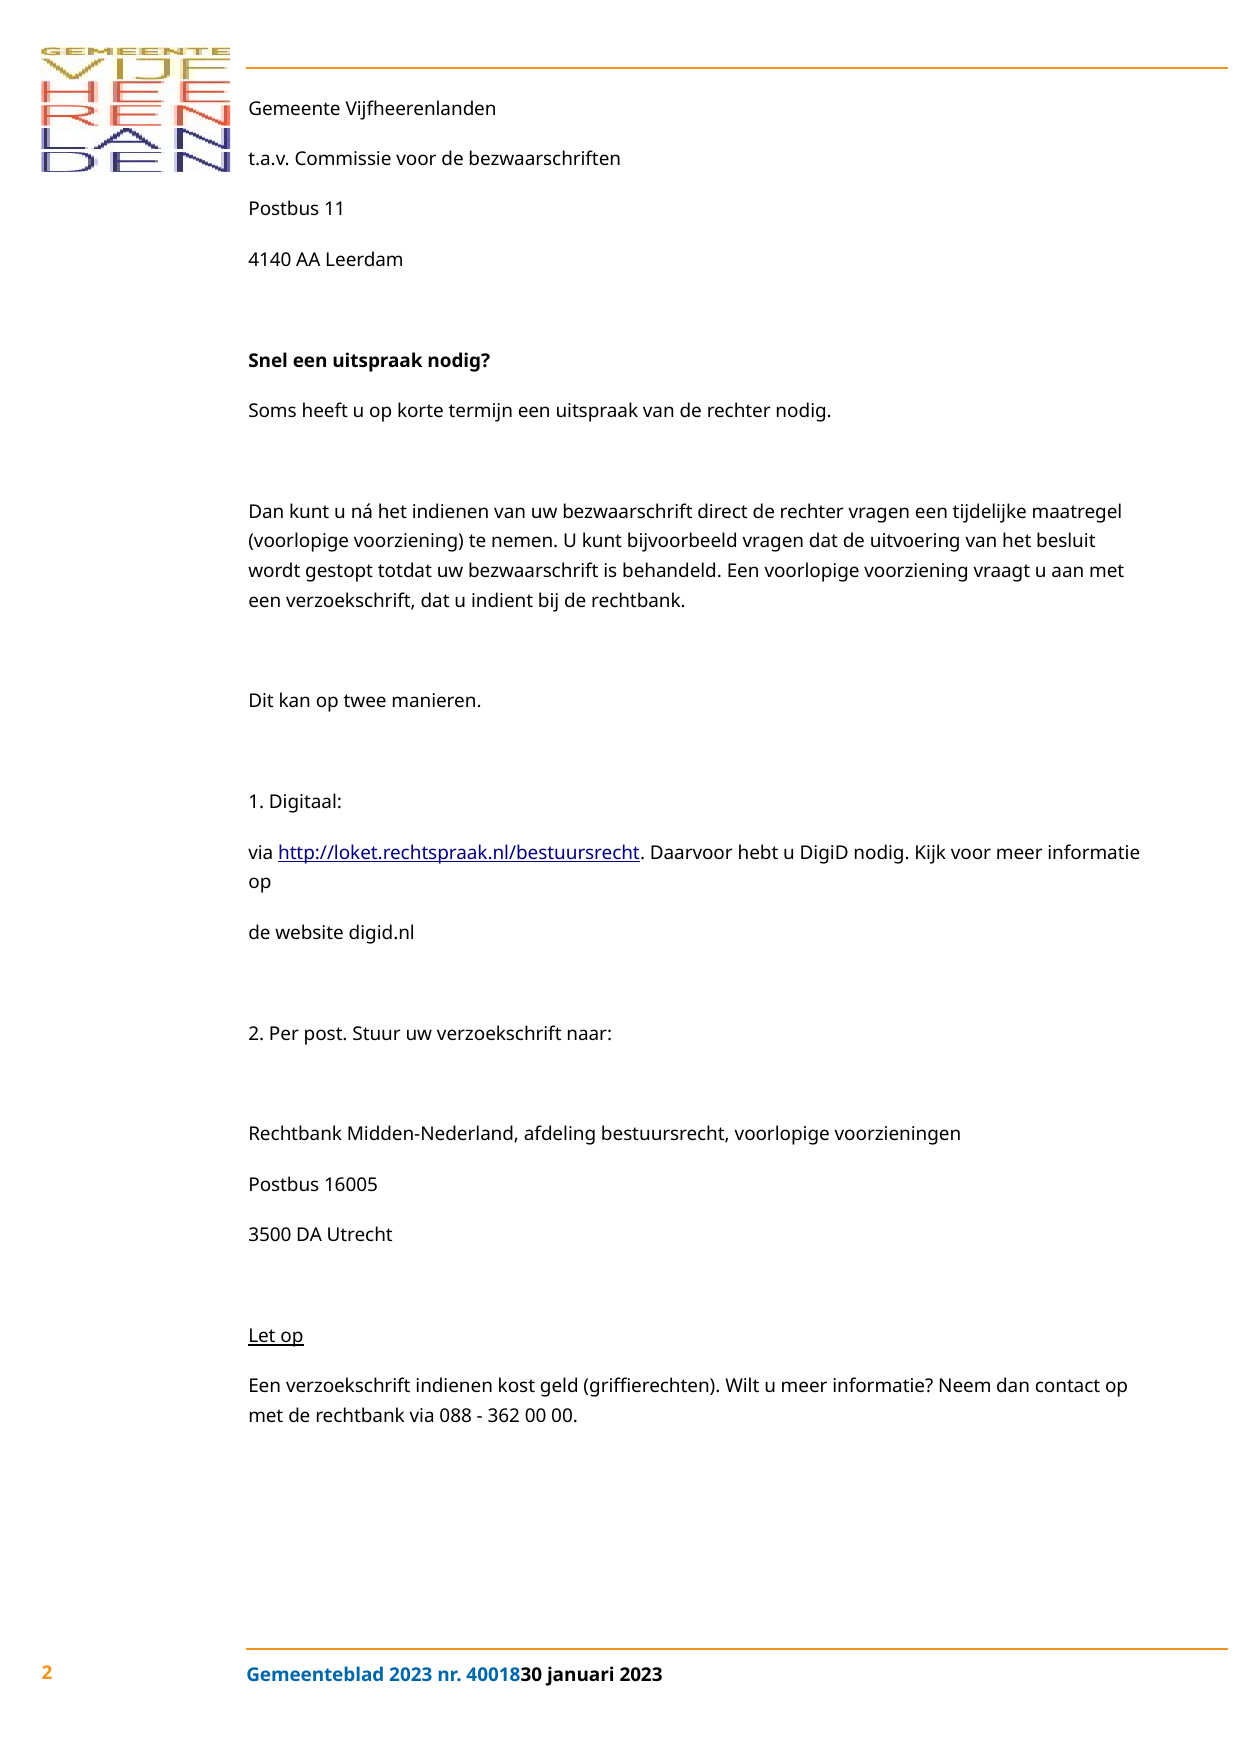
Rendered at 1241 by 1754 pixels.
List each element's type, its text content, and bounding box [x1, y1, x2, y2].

text Gemeente Vijfheerenlanden [248, 95, 1152, 121]
text t.a.v. Commissie voor de bezwaarschriften [248, 145, 1152, 171]
text Let op [248, 1322, 1152, 1348]
text Dit kan op twee manieren. [248, 688, 1152, 713]
text Postbus 11 [248, 196, 1152, 221]
text Rechtbank Midden-Nederland, afdeling bestuursrecht, voorlopige voorzieningen [248, 1121, 1152, 1146]
text Snel een uitspraak nodig? [248, 347, 1152, 373]
text de website digid.nl [248, 919, 1152, 945]
text Postbus 16005 [248, 1171, 1152, 1197]
text Soms heeft u op korte termijn een uitspraak van de rechter nodig. [248, 397, 1152, 423]
picture [41, 47, 231, 172]
text 2. Per post. Stuur uw verzoekschrift naar: [248, 1020, 1152, 1046]
text Een verzoekschrift indienen kost geld (griffierechten). Wilt u meer informatie? Neem dan contact op met de rechtbank via 088 - 362 00 00. [248, 1373, 1152, 1428]
text 1. Digitaal: [248, 788, 1152, 814]
text 4140 AA Leerdam [248, 246, 1152, 272]
text Dan kunt u ná het indienen van uw bezwaarschrift direct de rechter vragen een tijdelijke maatregel (voorlopige voorziening) te nemen. U kunt bijvoorbeeld vragen dat de uitvoering van het besluit wordt gestopt totdat uw bezwaarschrift is behandeld. Een voorlopige voorziening vraagt u aan met een verzoekschrift, dat u indient bij de rechtbank. [248, 498, 1152, 613]
text via http://loket.rechtspraak.nl/bestuursrecht. Daarvoor hebt u DigiD nodig. Kijk voor meer informatie op [248, 839, 1152, 894]
text 3500 DA Utrecht [248, 1221, 1152, 1247]
